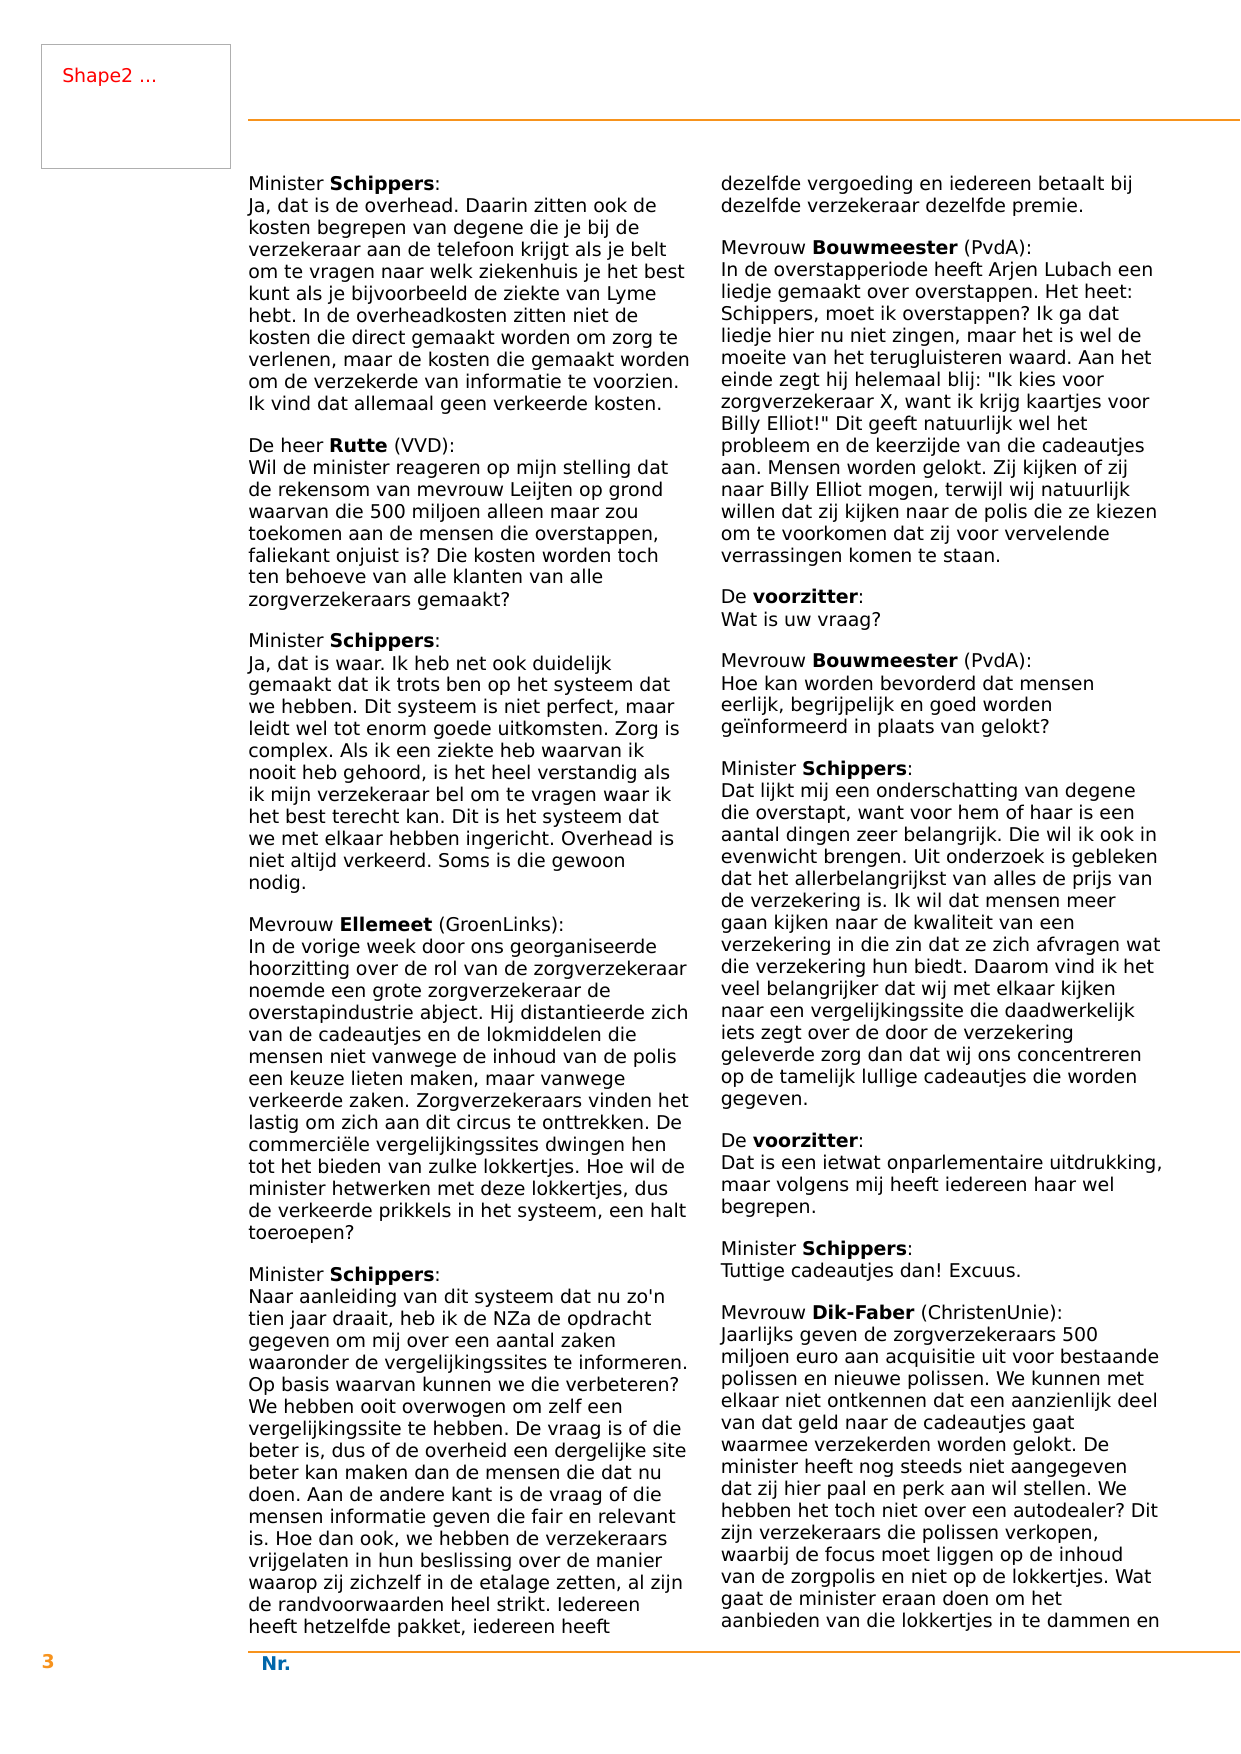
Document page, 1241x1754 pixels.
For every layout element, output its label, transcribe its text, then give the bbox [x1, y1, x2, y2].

text Mevrouw Bouwmeester (PvdA): [721, 237, 1163, 259]
text Dat lijkt mij een onderschatting van degene die overstapt, want voor hem of haar is een aantal dingen zeer belangrijk. Die wil ik ook in evenwicht brengen. Uit onderzoek is gebleken dat het allerbelangrijkst van alles de prijs van de verzekering is. Ik wil dat mensen meer gaan kijken naar de kwaliteit van een verzekering in die zin dat ze zich afvragen wat die verzekering hun biedt. Daarom vind ik het veel belangrijker dat wij met elkaar kijken naar een vergelijkingssite die daadwerkelijk iets zegt over de door de verzekering geleverde zorg dan dat wij ons concentreren op de tamelijk lullige cadeautjes die worden gegeven. [721, 780, 1163, 1110]
text Minister Schippers: [248, 173, 691, 195]
text Wil de minister reageren op mijn stelling dat de rekensom van mevrouw Leijten op grond waarvan die 500 miljoen alleen maar zou toekomen aan de mensen die overstappen, faliekant onjuist is? Die kosten worden toch ten behoeve van alle klanten van alle zorgverzekeraars gemaakt? [248, 457, 691, 610]
text In de overstapperiode heeft Arjen Lubach een liedje gemaakt over overstappen. Het heet: Schippers, moet ik overstappen? Ik ga dat liedje hier nu niet zingen, maar het is wel de moeite van het terugluisteren waard. Aan het einde zegt hij helemaal blij: "Ik kies voor zorgverzekeraar X, want ik krijg kaartjes voor Billy Elliot!" Dit geeft natuurlijk wel het probleem en de keerzijde van die cadeautjes aan. Mensen worden gelokt. Zij kijken of zij naar Billy Elliot mogen, terwijl wij natuurlijk willen dat zij kijken naar de polis die ze kiezen om te voorkomen dat zij voor vervelende verrassingen komen te staan. [721, 259, 1163, 566]
text Minister Schippers: [248, 1264, 691, 1286]
text Dat is een ietwat onparlementaire uitdrukking, maar volgens mij heeft iedereen haar wel begrepen. [721, 1152, 1163, 1218]
text Naar aanleiding van dit systeem dat nu zo'n tien jaar draait, heb ik de NZa de opdracht gegeven om mij over een aantal zaken waaronder de vergelijkingssites te informeren. Op basis waarvan kunnen we die verbeteren? We hebben ooit overwogen om zelf een vergelijkingssite te hebben. De vraag is of die beter is, dus of de overheid een dergelijke site beter kan maken dan de mensen die dat nu doen. Aan de andere kant is de vraag of die mensen informatie geven die fair en relevant is. Hoe dan ook, we hebben de verzekeraars vrijgelaten in hun beslissing over de manier waarop zij zichzelf in de etalage zetten, al zijn de randvoorwaarden heel strikt. Iedereen heeft hetzelfde pakket, iedereen heeft [248, 1286, 691, 1637]
text In de vorige week door ons georganiseerde hoorzitting over de rol van de zorgverzekeraar noemde een grote zorgverzekeraar de overstapindustrie abject. Hij distantieerde zich van de cadeautjes en de lokmiddelen die mensen niet vanwege de inhoud van de polis een keuze lieten maken, maar vanwege verkeerde zaken. Zorgverzekeraars vinden het lastig om zich aan dit circus te onttrekken. De commerciële vergelijkingssites dwingen hen tot het bieden van zulke lokkertjes. Hoe wil de minister hetwerken met deze lokkertjes, dus de verkeerde prikkels in het systeem, een halt toeroepen? [248, 936, 691, 1244]
text Minister Schippers: [248, 630, 691, 652]
text Ja, dat is de overhead. Daarin zitten ook de kosten begrepen van degene die je bij de verzekeraar aan de telefoon krijgt als je belt om te vragen naar welk ziekenhuis je het best kunt als je bijvoorbeeld de ziekte van Lyme hebt. In de overheadkosten zitten niet de kosten die direct gemaakt worden om zorg te verlenen, maar de kosten die gemaakt worden om de verzekerde van informatie te voorzien. Ik vind dat allemaal geen verkeerde kosten. [248, 195, 691, 414]
text Jaarlijks geven de zorgverzekeraars 500 miljoen euro aan acquisitie uit voor bestaande polissen en nieuwe polissen. We kunnen met elkaar niet ontkennen dat een aanzienlijk deel van dat geld naar de cadeautjes gaat waarmee verzekerden worden gelokt. De minister heeft nog steeds niet aangegeven dat zij hier paal en perk aan wil stellen. We hebben het toch niet over een autodealer? Dit zijn verzekeraars die polissen verkopen, waarbij de focus moet liggen op de inhoud van de zorgpolis en niet op de lokkertjes. Wat gaat de minister eraan doen om het aanbieden van die lokkertjes in te dammen en [721, 1324, 1163, 1632]
text De voorzitter: [721, 586, 1163, 608]
text Minister Schippers: [721, 1238, 1163, 1260]
text Mevrouw Dik-Faber (ChristenUnie): [721, 1302, 1163, 1324]
text Wat is uw vraag? [721, 608, 1163, 630]
text Minister Schippers: [721, 758, 1163, 780]
text De heer Rutte (VVD): [248, 434, 691, 457]
text De voorzitter: [721, 1130, 1163, 1152]
text Mevrouw Ellemeet (GroenLinks): [248, 914, 691, 936]
text Tuttige cadeautjes dan! Excuus. [721, 1260, 1163, 1282]
text Mevrouw Bouwmeester (PvdA): [721, 650, 1163, 672]
text dezelfde vergoeding en iedereen betaalt bij dezelfde verzekeraar dezelfde premie. [721, 173, 1163, 217]
text Ja, dat is waar. Ik heb net ook duidelijk gemaakt dat ik trots ben op het systeem dat we hebben. Dit systeem is niet perfect, maar leidt wel tot enorm goede uitkomsten. Zorg is complex. Als ik een ziekte heb waarvan ik nooit heb gehoord, is het heel verstandig als ik mijn verzekeraar bel om te vragen waar ik het best terecht kan. Dit is het systeem dat we met elkaar hebben ingericht. Overhead is niet altijd verkeerd. Soms is die gewoon nodig. [248, 652, 691, 894]
text Hoe kan worden bevorderd dat mensen eerlijk, begrijpelijk en goed worden geïnformeerd in plaats van gelokt? [721, 672, 1163, 738]
